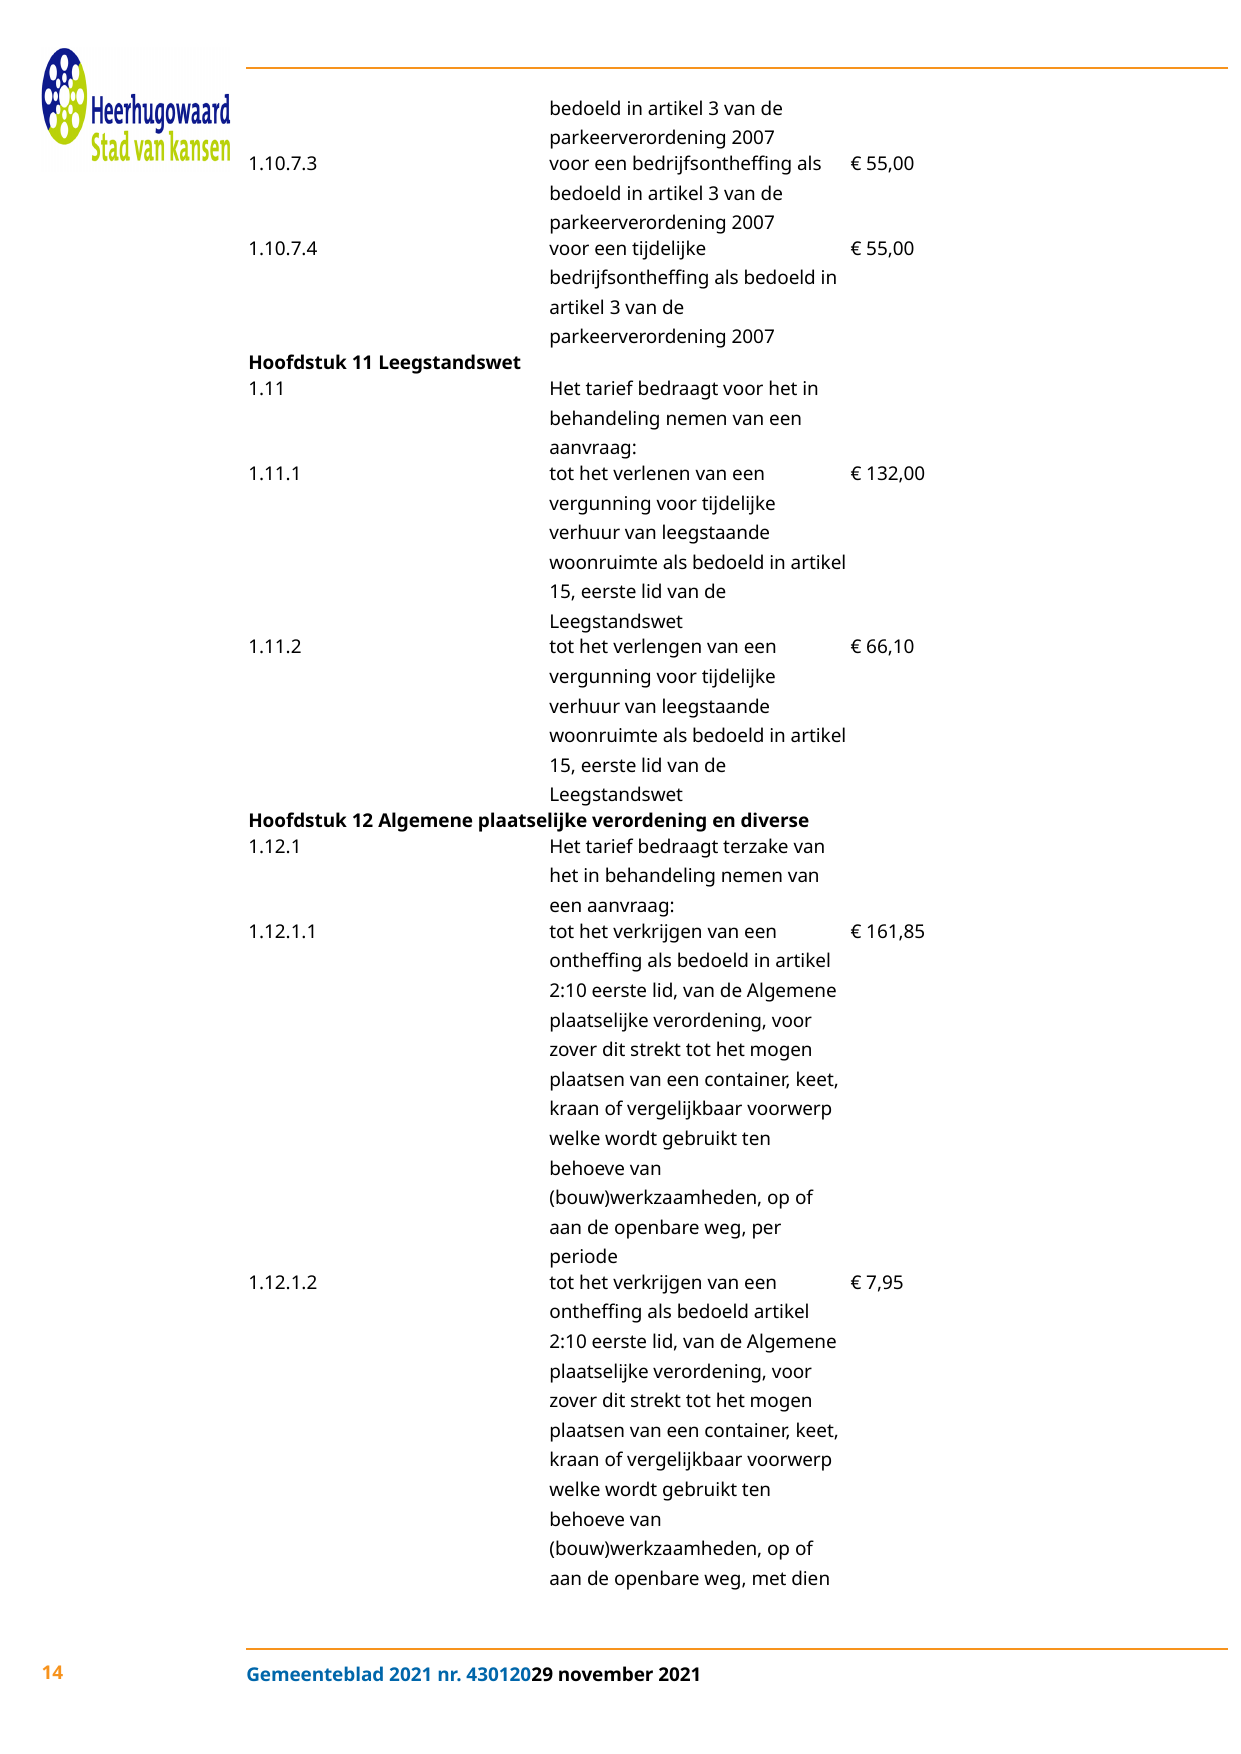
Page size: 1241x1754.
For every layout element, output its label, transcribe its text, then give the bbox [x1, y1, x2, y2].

table_cell 1.11 [248, 375, 549, 460]
table_cell Hoofdstuk 11 Leegstandswet [248, 350, 850, 375]
table_cell tot het verlenen van een vergunning voor tijdelijke verhuur van leegstaande woonruimte als bedoeld in artikel 15, eerste lid van de Leegstandswet [549, 460, 850, 634]
table_cell tot het verlengen van een vergunning voor tijdelijke verhuur van leegstaande woonruimte als bedoeld in artikel 15, eerste lid van de Leegstandswet [549, 634, 850, 807]
table_cell 1.10.7.4 [248, 235, 549, 349]
table_cell voor een bedrijfsontheffing als bedoeld in artikel 3 van de parkeerverordening 2007 [549, 150, 850, 235]
table_cell 1.11.1 [248, 460, 549, 634]
table_cell tot het verkrijgen van een ontheffing als bedoeld in artikel 2:10 eerste lid, van de Algemene plaatselijke verordening, voor zover dit strekt tot het mogen plaatsen van een container, keet, kraan of vergelijkbaar voorwerp welke wordt gebruikt ten behoeve van (bouw)werkzaamheden, op of aan de openbare weg, per periode [549, 918, 850, 1269]
table_cell [248, 95, 549, 150]
table_cell voor een tijdelijke bedrijfsontheffing als bedoeld in artikel 3 van de parkeerverordening 2007 [549, 235, 850, 349]
table_cell [850, 350, 1152, 375]
table_cell [850, 375, 1152, 460]
table_cell 1.12.1.2 [248, 1269, 549, 1591]
table_cell € 161,85 [850, 918, 1152, 1269]
table_cell 1.11.2 [248, 634, 549, 807]
table_cell € 55,00 [850, 235, 1152, 349]
table_cell [850, 95, 1152, 150]
table_cell € 132,00 [850, 460, 1152, 634]
table_cell Het tarief bedraagt voor het in behandeling nemen van een aanvraag: [549, 375, 850, 460]
table_cell € 7,95 [850, 1269, 1152, 1591]
table_cell 1.10.7.3 [248, 150, 549, 235]
table_cell 1.12.1.1 [248, 918, 549, 1269]
table_cell Het tarief bedraagt terzake van het in behandeling nemen van een aanvraag: [549, 833, 850, 918]
table_cell [850, 833, 1152, 918]
table_cell [850, 808, 1152, 833]
picture [41, 47, 231, 172]
table_cell 1.12.1 [248, 833, 549, 918]
table_cell € 55,00 [850, 150, 1152, 235]
table_cell bedoeld in artikel 3 van de parkeerverordening 2007 [549, 95, 850, 150]
table_cell Hoofdstuk 12 Algemene plaatselijke verordening en diverse [248, 808, 850, 833]
table_cell tot het verkrijgen van een ontheffing als bedoeld artikel 2:10 eerste lid, van de Algemene plaatselijke verordening, voor zover dit strekt tot het mogen plaatsen van een container, keet, kraan of vergelijkbaar voorwerp welke wordt gebruikt ten behoeve van (bouw)werkzaamheden, op of aan de openbare weg, met dien [549, 1269, 850, 1591]
table_cell € 66,10 [850, 634, 1152, 807]
